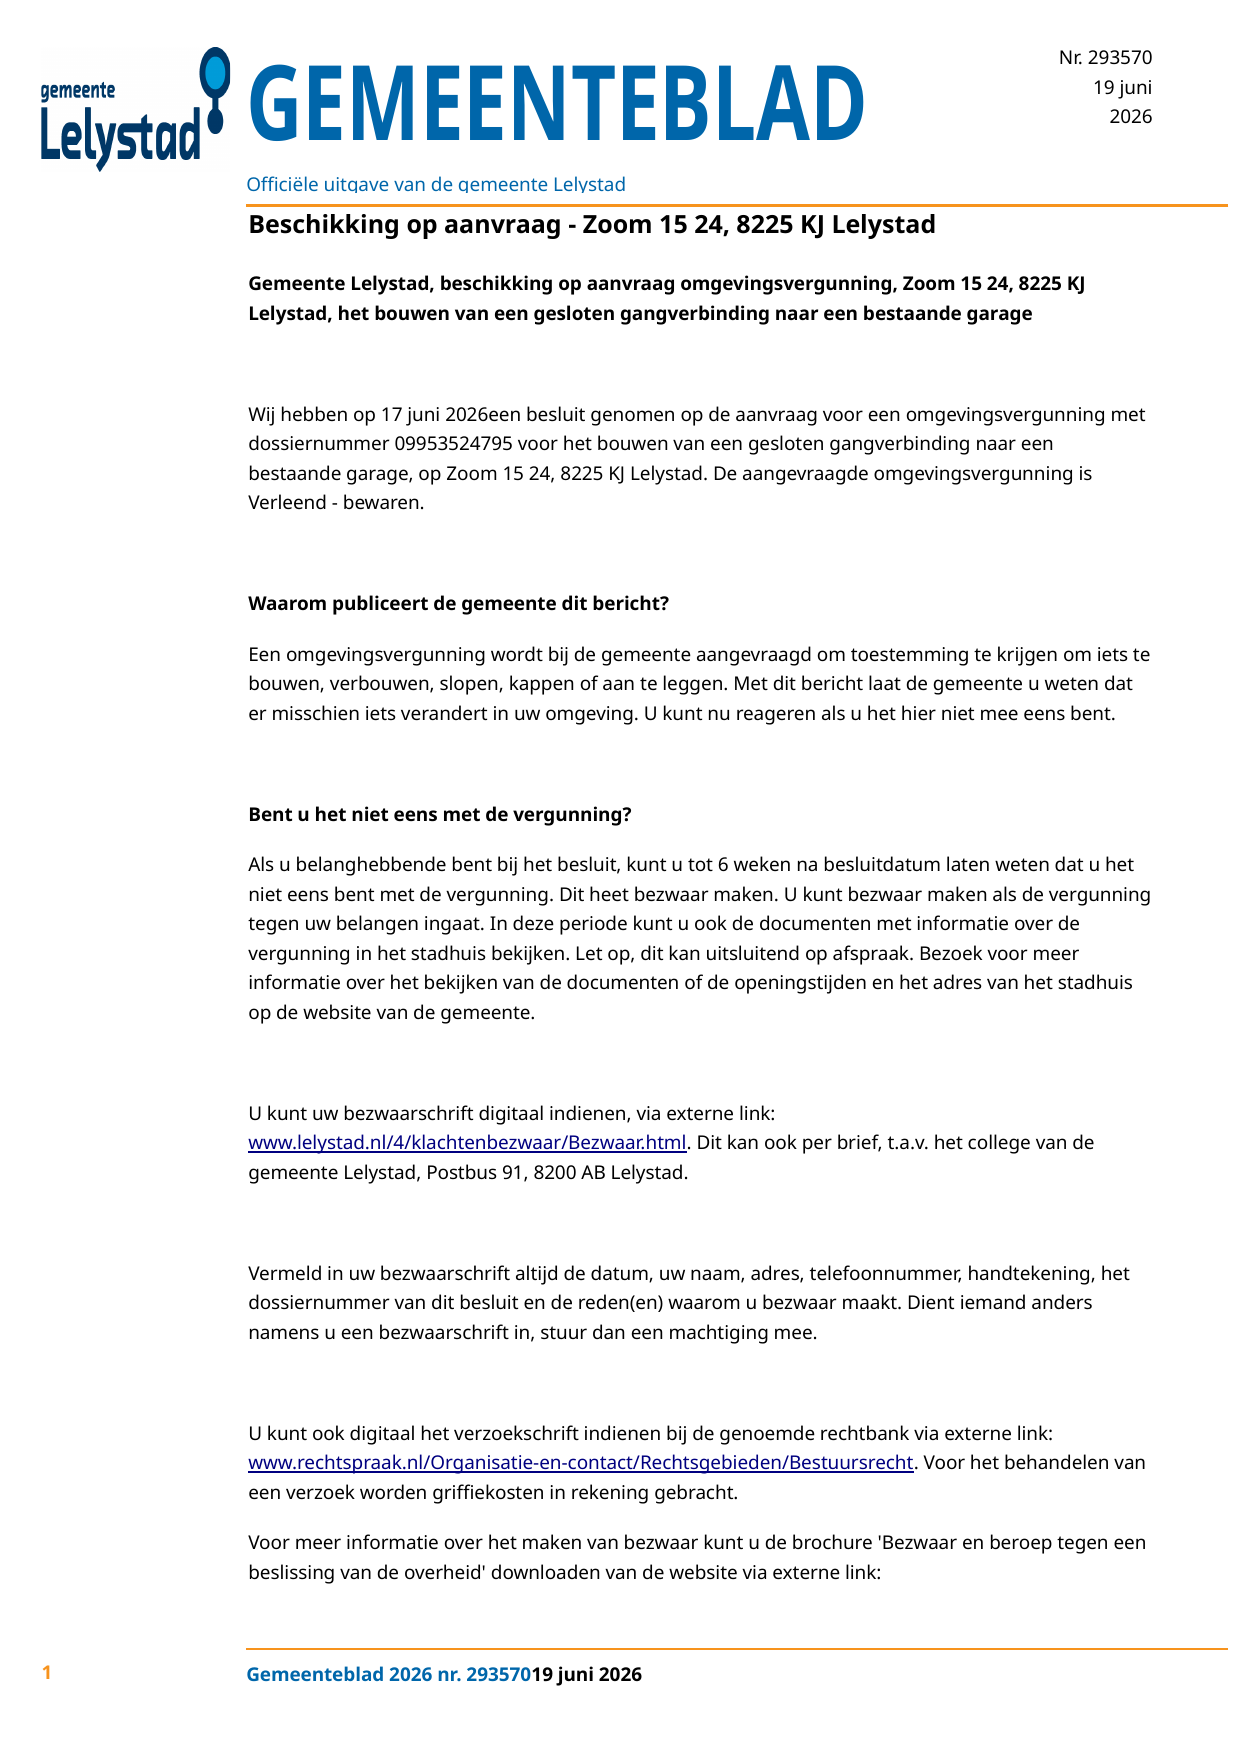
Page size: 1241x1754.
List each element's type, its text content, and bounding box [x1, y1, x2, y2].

text Voor meer informatie over het maken van bezwaar kunt u de brochure 'Bezwaar en beroep tegen een beslissing van de overheid' downloaden van de website via externe link: [248, 1529, 1152, 1585]
text U kunt ook digitaal het verzoekschrift indienen bij de genoemde rechtbank via externe link: www.rechtspraak.nl/Organisatie-en-contact/Rechtsgebieden/Bestuursrecht. Voor het behandelen van een verzoek worden griffiekosten in rekening gebracht. [248, 1420, 1152, 1505]
text U kunt uw bezwaarschrift digitaal indienen, via externe link: www.lelystad.nl/4/klachtenbezwaar/Bezwaar.html. Dit kan ook per brief, t.a.v. het college van de gemeente Lelystad, Postbus 91, 8200 AB Lelystad. [248, 1100, 1152, 1185]
text Bent u het niet eens met de vergunning? [248, 801, 1152, 826]
text Gemeente Lelystad, beschikking op aanvraag omgevingsvergunning, Zoom 15 24, 8225 KJ Lelystad, het bouwen van een gesloten gangverbinding naar een bestaande garage [248, 270, 1152, 326]
text Vermeld in uw bezwaarschrift altijd de datum, uw naam, adres, telefoonnummer, handtekening, het dossiernummer van dit besluit en de reden(en) waarom u bezwaar maakt. Dient iemand anders namens u een bezwaarschrift in, stuur dan een machtiging mee. [248, 1260, 1152, 1345]
text Beschikking op aanvraag - Zoom 15 24, 8225 KJ Lelystad [248, 207, 1152, 241]
text Wij hebben op 17 juni 2026een besluit genomen op de aanvraag voor een omgevingsvergunning met dossiernummer 09953524795 voor het bouwen van een gesloten gangverbinding naar een bestaande garage, op Zoom 15 24, 8225 KJ Lelystad. De aangevraagde omgevingsvergunning is Verleend - bewaren. [248, 401, 1152, 515]
picture [41, 47, 231, 172]
text Als u belanghebbende bent bij het besluit, kunt u tot 6 weken na besluitdatum laten weten dat u het niet eens bent met de vergunning. Dit heet bezwaar maken. U kunt bezwaar maken als de vergunning tegen uw belangen ingaat. In deze periode kunt u ook de documenten met informatie over de vergunning in het stadhuis bekijken. Let op, dit kan uitsluitend op afspraak. Bezoek voor meer informatie over het bekijken van de documenten of de openingstijden en het adres van het stadhuis op de website van de gemeente. [248, 851, 1152, 1025]
text Een omgevingsvergunning wordt bij de gemeente aangevraagd om toestemming te krijgen om iets te bouwen, verbouwen, slopen, kappen of aan te leggen. Met dit bericht laat de gemeente u weten dat er misschien iets verandert in uw omgeving. U kunt nu reageren als u het hier niet mee eens bent. [248, 641, 1152, 726]
text Waarom publiceert de gemeente dit bericht? [248, 590, 1152, 616]
